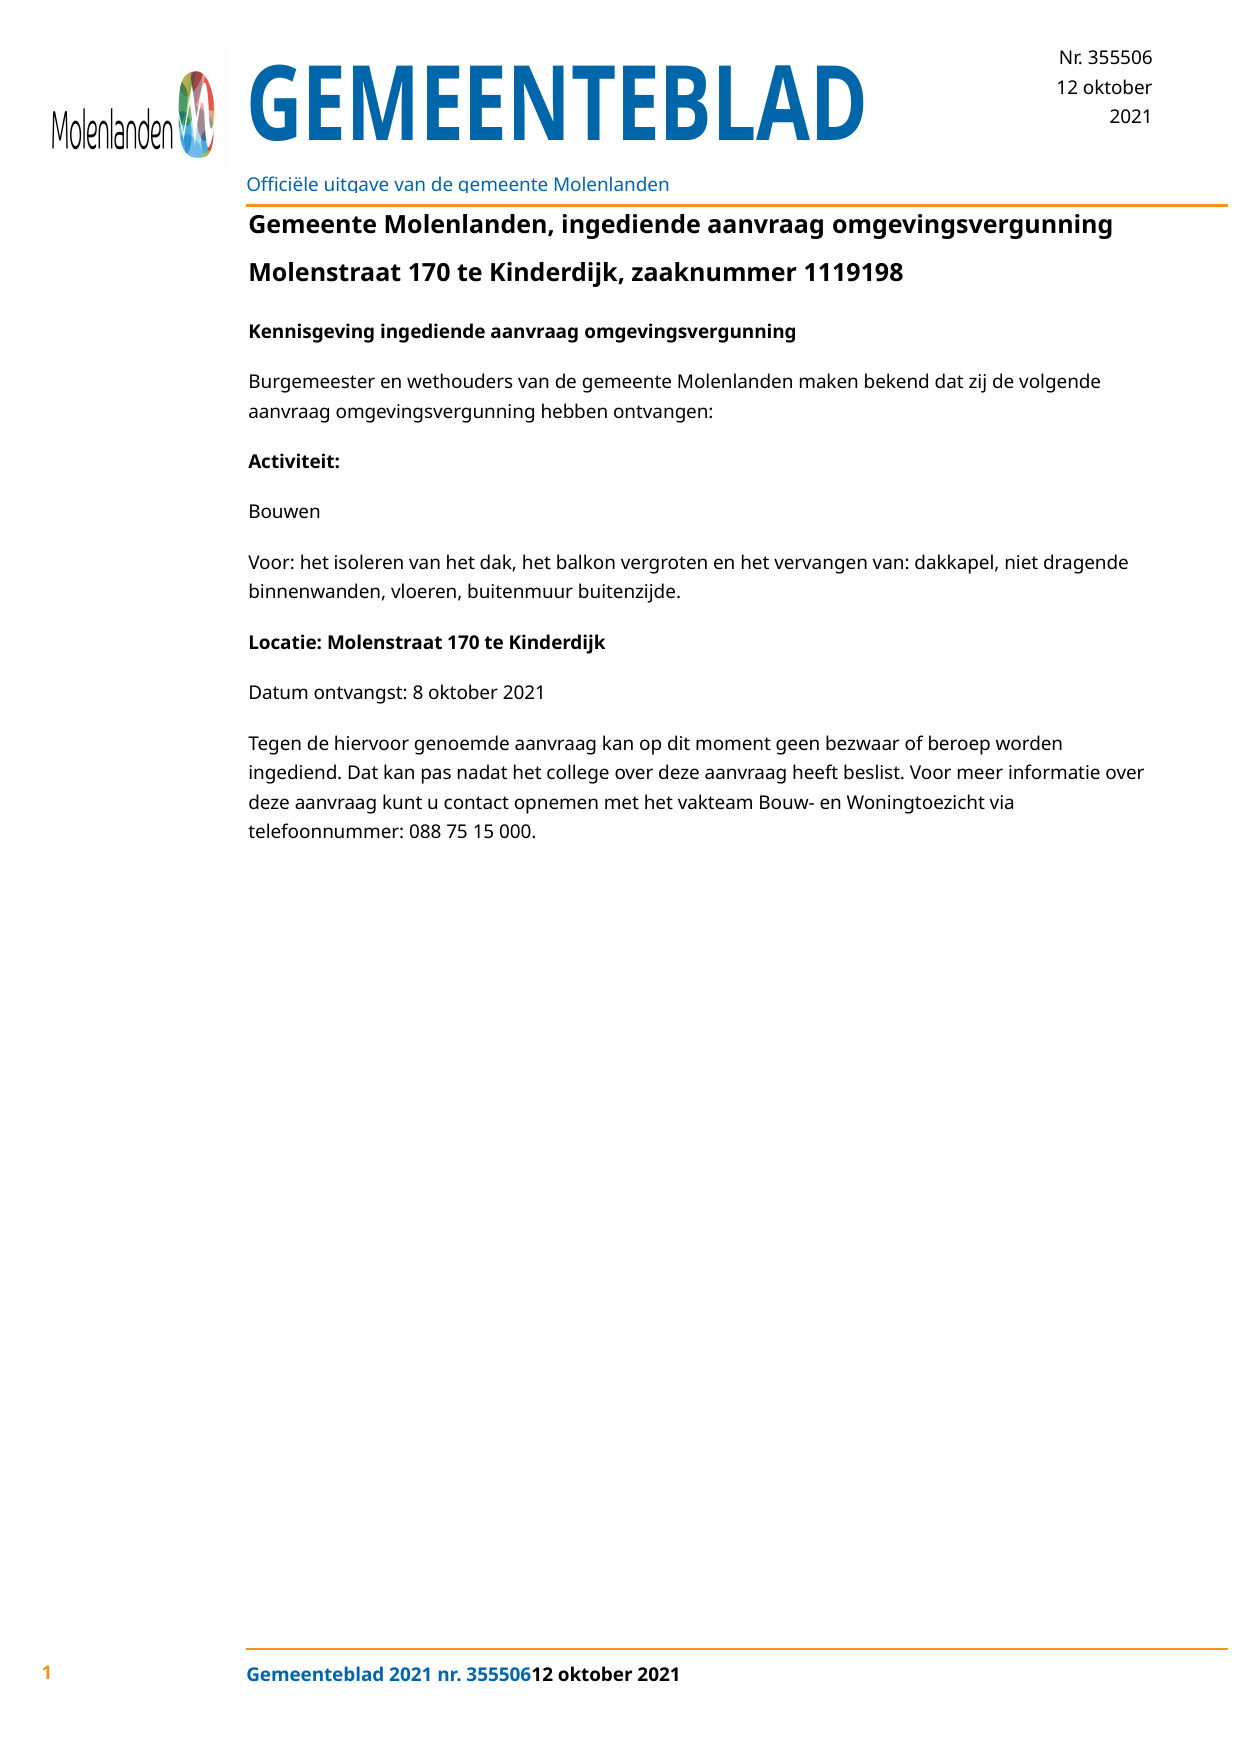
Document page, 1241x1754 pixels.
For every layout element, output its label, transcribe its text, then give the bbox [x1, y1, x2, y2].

picture [41, 47, 231, 172]
text Tegen de hiervoor genoemde aanvraag kan op dit moment geen bezwaar of beroep worden ingediend. Dat kan pas nadat het college over deze aanvraag heeft beslist. Voor meer informatie over deze aanvraag kunt u contact opnemen met het vakteam Bouw- en Woningtoezicht via telefoonnummer: 088 75 15 000. [248, 730, 1152, 844]
text Locatie: Molenstraat 170 te Kinderdijk [248, 629, 1152, 655]
text Gemeente Molenlanden, ingediende aanvraag omgevingsvergunning Molenstraat 170 te Kinderdijk, zaaknummer 1119198 [248, 207, 1152, 288]
text Voor: het isoleren van het dak, het balkon vergroten en het vervangen van: dakkapel, niet dragende binnenwanden, vloeren, buitenmuur buitenzijde. [248, 549, 1152, 604]
text Kennisgeving ingediende aanvraag omgevingsvergunning [248, 318, 1152, 344]
text Datum ontvangst: 8 oktober 2021 [248, 679, 1152, 705]
text Burgemeester en wethouders van de gemeente Molenlanden maken bekend dat zij de volgende aanvraag omgevingsvergunning hebben ontvangen: [248, 368, 1152, 424]
text Bouwen [248, 499, 1152, 524]
text Activiteit: [248, 448, 1152, 474]
